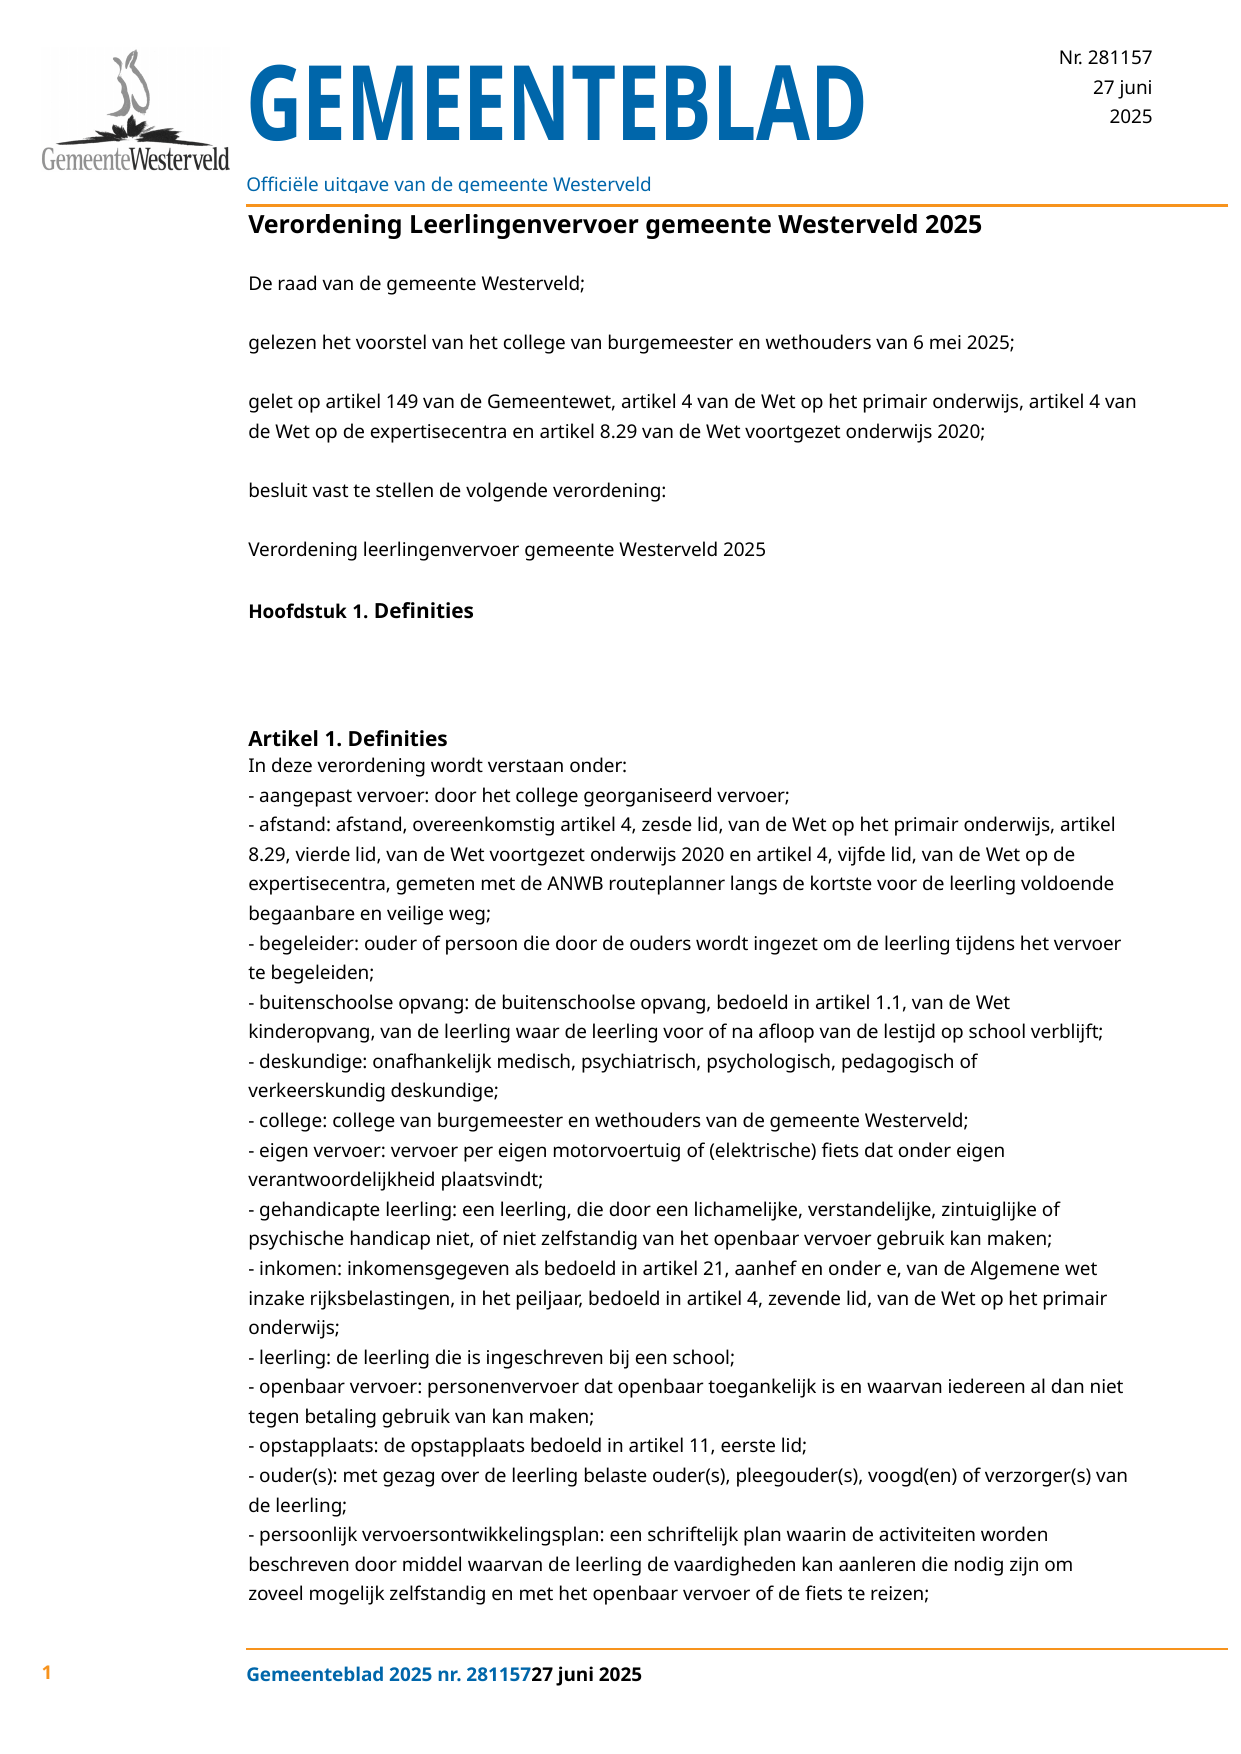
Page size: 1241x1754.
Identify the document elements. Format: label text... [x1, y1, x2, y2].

text - opstapplaats: de opstapplaats bedoeld in artikel 11, eerste lid; [248, 1433, 1152, 1458]
text - aangepast vervoer: door het college georganiseerd vervoer; [248, 782, 1152, 808]
text verkeerskundig deskundige; [248, 1078, 1152, 1103]
text onderwijs; [248, 1314, 1152, 1340]
text - begeleider: ouder of persoon die door de ouders wordt ingezet om de leerling tijdens het vervoer [248, 930, 1152, 956]
text kinderopvang, van de leerling waar de leerling voor of na afloop van de lestijd op school verblijft; [248, 1018, 1152, 1044]
text - gehandicapte leerling: een leerling, die door een lichamelijke, verstandelijke, zintuiglijke of [248, 1196, 1152, 1222]
text In deze verordening wordt verstaan onder: [248, 752, 1152, 778]
text gelet op artikel 149 van de Gemeentewet, artikel 4 van de Wet op het primair onderwijs, artikel 4 van de Wet op de expertisecentra en artikel 8.29 van de Wet voortgezet onderwijs 2020; [248, 389, 1152, 444]
text tegen betaling gebruik van kan maken; [248, 1403, 1152, 1429]
text psychische handicap niet, of niet zelfstandig van het openbaar vervoer gebruik kan maken; [248, 1226, 1152, 1251]
text gelezen het voorstel van het college van burgemeester en wethouders van 6 mei 2025; [248, 329, 1152, 355]
text - buitenschoolse opvang: de buitenschoolse opvang, bedoeld in artikel 1.1, van de Wet [248, 989, 1152, 1015]
text - inkomen: inkomensgegeven als bedoeld in artikel 21, aanhef en onder e, van de Algemene wet [248, 1255, 1152, 1281]
text - leerling: de leerling die is ingeschreven bij een school; [248, 1344, 1152, 1370]
text verantwoordelijkheid plaatsvindt; [248, 1166, 1152, 1192]
text - afstand: afstand, overeenkomstig artikel 4, zesde lid, van de Wet op het primair onderwijs, artikel [248, 811, 1152, 837]
text - openbaar vervoer: personenvervoer dat openbaar toegankelijk is en waarvan iedereen al dan niet [248, 1373, 1152, 1399]
text Verordening leerlingenvervoer gemeente Westerveld 2025 [248, 537, 1152, 562]
text Hoofdstuk 1. Definities [248, 596, 1152, 624]
text expertisecentra, gemeten met de ANWB routeplanner langs de kortste voor de leerling voldoende [248, 871, 1152, 896]
text te begeleiden; [248, 959, 1152, 985]
text - eigen vervoer: vervoer per eigen motorvoertuig of (elektrische) fiets dat onder eigen [248, 1137, 1152, 1163]
text - ouder(s): met gezag over de leerling belaste ouder(s), pleegouder(s), voogd(en) of verzorger(s) van [248, 1462, 1152, 1488]
text beschreven door middel waarvan de leerling de vaardigheden kan aanleren die nodig zijn om [248, 1551, 1152, 1577]
text - college: college van burgemeester en wethouders van de gemeente Westerveld; [248, 1107, 1152, 1133]
text begaanbare en veilige weg; [248, 900, 1152, 926]
text - persoonlijk vervoersontwikkelingsplan: een schriftelijk plan waarin de activiteiten worden [248, 1521, 1152, 1547]
text inzake rijksbelastingen, in het peiljaar, bedoeld in artikel 4, zevende lid, van de Wet op het primair [248, 1285, 1152, 1311]
text zoveel mogelijk zelfstandig en met het openbaar vervoer of de fiets te reizen; [248, 1581, 1152, 1606]
text 8.29, vierde lid, van de Wet voortgezet onderwijs 2020 en artikel 4, vijfde lid, van de Wet op de [248, 841, 1152, 867]
text Artikel 1. Definities [248, 724, 1152, 752]
text besluit vast te stellen de volgende verordening: [248, 477, 1152, 503]
text De raad van de gemeente Westerveld; [248, 270, 1152, 296]
text de leerling; [248, 1492, 1152, 1518]
text - deskundige: onafhankelijk medisch, psychiatrisch, psychologisch, pedagogisch of [248, 1048, 1152, 1074]
text Verordening Leerlingenvervoer gemeente Westerveld 2025 [248, 207, 1152, 241]
picture [41, 47, 231, 172]
